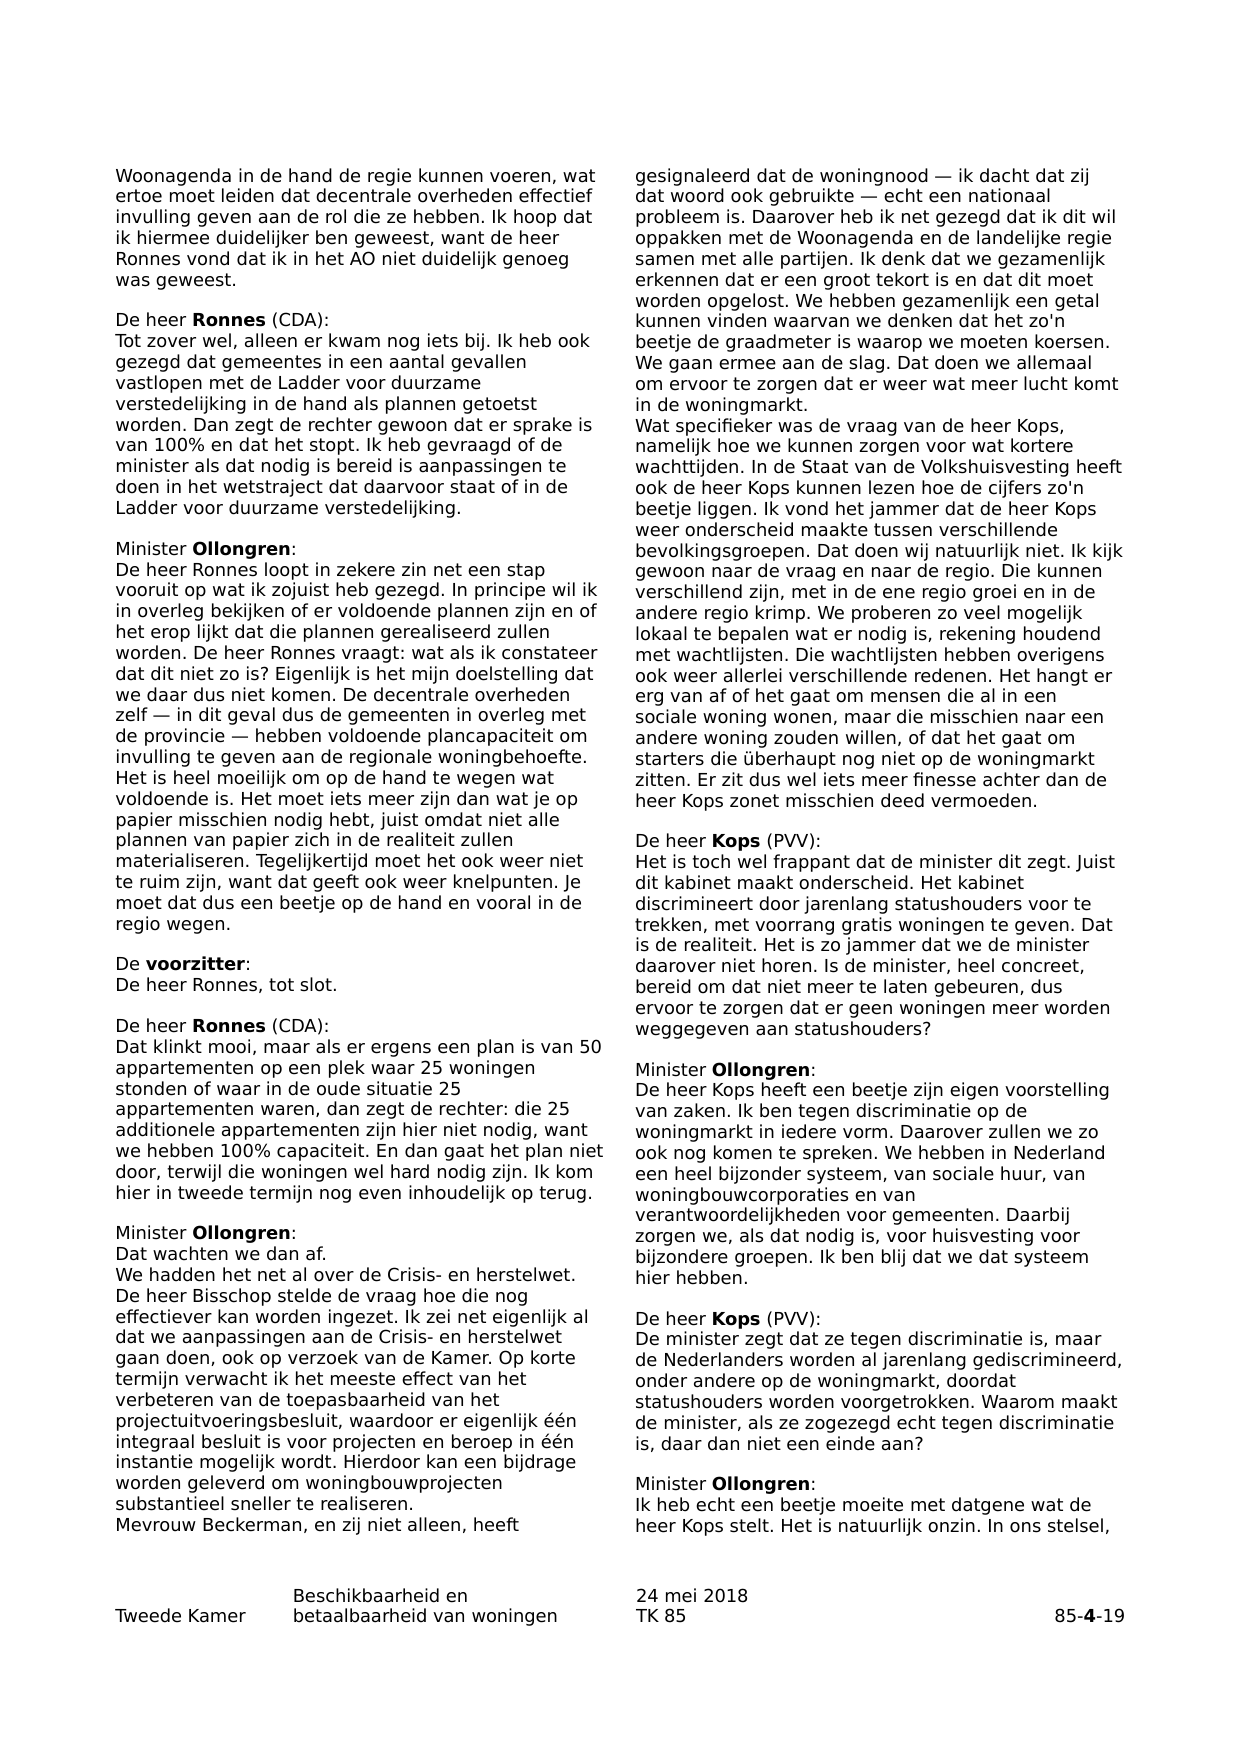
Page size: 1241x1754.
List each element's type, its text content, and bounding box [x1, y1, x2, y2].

text De voorzitter: [115, 954, 605, 975]
text Het is toch wel frappant dat de minister dit zegt. Juist dit kabinet maakt onderscheid. Het kabinet discrimineert door jarenlang statushouders voor te trekken, met voorrang gratis woningen te geven. Dat is de realiteit. Het is zo jammer dat we de minister daarover niet horen. Is de minister, heel concreet, bereid om dat niet meer te laten gebeuren, dus ervoor te zorgen dat er geen woningen meer worden weggegeven aan statushouders? [635, 852, 1125, 1039]
text Minister Ollongren: [635, 1059, 1125, 1080]
text Mevrouw Beckerman, en zij niet alleen, heeft [115, 1515, 605, 1536]
text De heer Kops (PVV): [635, 831, 1125, 852]
text De heer Ronnes, tot slot. [115, 975, 605, 996]
text De heer Kops heeft een beetje zijn eigen voorstelling van zaken. Ik ben tegen discriminatie op de woningmarkt in iedere vorm. Daarover zullen we zo ook nog komen te spreken. We hebben in Nederland een heel bijzonder systeem, van sociale huur, van woningbouwcorporaties en van verantwoordelijkheden voor gemeenten. Daarbij zorgen we, als dat nodig is, voor huisvesting voor bijzondere groepen. Ik ben blij dat we dat systeem hier hebben. [635, 1080, 1125, 1288]
text Woonagenda in de hand de regie kunnen voeren, wat ertoe moet leiden dat decentrale overheden effectief invulling geven aan de rol die ze hebben. Ik hoop dat ik hiermee duidelijker ben geweest, want de heer Ronnes vond dat ik in het AO niet duidelijk genoeg was geweest. [115, 165, 605, 290]
text De heer Ronnes loopt in zekere zin net een stap vooruit op wat ik zojuist heb gezegd. In principe wil ik in overleg bekijken of er voldoende plannen zijn en of het erop lijkt dat die plannen gerealiseerd zullen worden. De heer Ronnes vraagt: wat als ik constateer dat dit niet zo is? Eigenlijk is het mijn doelstelling dat we daar dus niet komen. De decentrale overheden zelf — in dit geval dus de gemeenten in overleg met de provincie — hebben voldoende plancapaciteit om invulling te geven aan de regionale woningbehoefte. Het is heel moeilijk om op de hand te wegen wat voldoende is. Het moet iets meer zijn dan wat je op papier misschien nodig hebt, juist omdat niet alle plannen van papier zich in de realiteit zullen materialiseren. Tegelijkertijd moet het ook weer niet te ruim zijn, want dat geeft ook weer knelpunten. Je moet dat dus een beetje op de hand en vooral in de regio wegen. [115, 559, 605, 934]
text gesignaleerd dat de woningnood — ik dacht dat zij dat woord ook gebruikte — echt een nationaal probleem is. Daarover heb ik net gezegd dat ik dit wil oppakken met de Woonagenda en de landelijke regie samen met alle partijen. Ik denk dat we gezamenlijk erkennen dat er een groot tekort is en dat dit moet worden opgelost. We hebben gezamenlijk een getal kunnen vinden waarvan we denken dat het zo'n beetje de graadmeter is waarop we moeten koersen. We gaan ermee aan de slag. Dat doen we allemaal om ervoor te zorgen dat er weer wat meer lucht komt in de woningmarkt. [635, 165, 1125, 415]
text De heer Ronnes (CDA): [115, 1016, 605, 1037]
text De heer Ronnes (CDA): [115, 310, 605, 331]
text Dat wachten we dan af. [115, 1244, 605, 1265]
text Tot zover wel, alleen er kwam nog iets bij. Ik heb ook gezegd dat gemeentes in een aantal gevallen vastlopen met de Ladder voor duurzame verstedelijking in de hand als plannen getoetst worden. Dan zegt de rechter gewoon dat er sprake is van 100% en dat het stopt. Ik heb gevraagd of de minister als dat nodig is bereid is aanpassingen te doen in het wetstraject dat daarvoor staat of in de Ladder voor duurzame verstedelijking. [115, 331, 605, 518]
text Ik heb echt een beetje moeite met datgene wat de heer Kops stelt. Het is natuurlijk onzin. In ons stelsel, [635, 1495, 1125, 1537]
text Minister Ollongren: [635, 1474, 1125, 1495]
text De heer Kops (PVV): [635, 1308, 1125, 1329]
text Dat klinkt mooi, maar als er ergens een plan is van 50 appartementen op een plek waar 25 woningen stonden of waar in de oude situatie 25 appartementen waren, dan zegt de rechter: die 25 additionele appartementen zijn hier niet nodig, want we hebben 100% capaciteit. En dan gaat het plan niet door, terwijl die woningen wel hard nodig zijn. Ik kom hier in tweede termijn nog even inhoudelijk op terug. [115, 1037, 605, 1203]
text Minister Ollongren: [115, 1223, 605, 1244]
text We hadden het net al over de Crisis- en herstelwet. De heer Bisschop stelde de vraag hoe die nog effectiever kan worden ingezet. Ik zei net eigenlijk al dat we aanpassingen aan de Crisis- en herstelwet gaan doen, ook op verzoek van de Kamer. Op korte termijn verwacht ik het meeste effect van het verbeteren van de toepasbaarheid van het projectuitvoeringsbesluit, waardoor er eigenlijk één integraal besluit is voor projecten en beroep in één instantie mogelijk wordt. Hierdoor kan een bijdrage worden geleverd om woningbouwprojecten substantieel sneller te realiseren. [115, 1265, 605, 1515]
text Wat specifieker was de vraag van de heer Kops, namelijk hoe we kunnen zorgen voor wat kortere wachttijden. In de Staat van de Volkshuisvesting heeft ook de heer Kops kunnen lezen hoe de cijfers zo'n beetje liggen. Ik vond het jammer dat de heer Kops weer onderscheid maakte tussen verschillende bevolkingsgroepen. Dat doen wij natuurlijk niet. Ik kijk gewoon naar de vraag en naar de regio. Die kunnen verschillend zijn, met in de ene regio groei en in de andere regio krimp. We proberen zo veel mogelijk lokaal te bepalen wat er nodig is, rekening houdend met wachtlijsten. Die wachtlijsten hebben overigens ook weer allerlei verschillende redenen. Het hangt er erg van af of het gaat om mensen die al in een sociale woning wonen, maar die misschien naar een andere woning zouden willen, of dat het gaat om starters die überhaupt nog niet op de woningmarkt zitten. Er zit dus wel iets meer finesse achter dan de heer Kops zonet misschien deed vermoeden. [635, 415, 1125, 811]
text Minister Ollongren: [115, 538, 605, 559]
text De minister zegt dat ze tegen discriminatie is, maar de Nederlanders worden al jarenlang gediscrimineerd, onder andere op de woningmarkt, doordat statushouders worden voorgetrokken. Waarom maakt de minister, als ze zogezegd echt tegen discriminatie is, daar dan niet een einde aan? [635, 1329, 1125, 1454]
